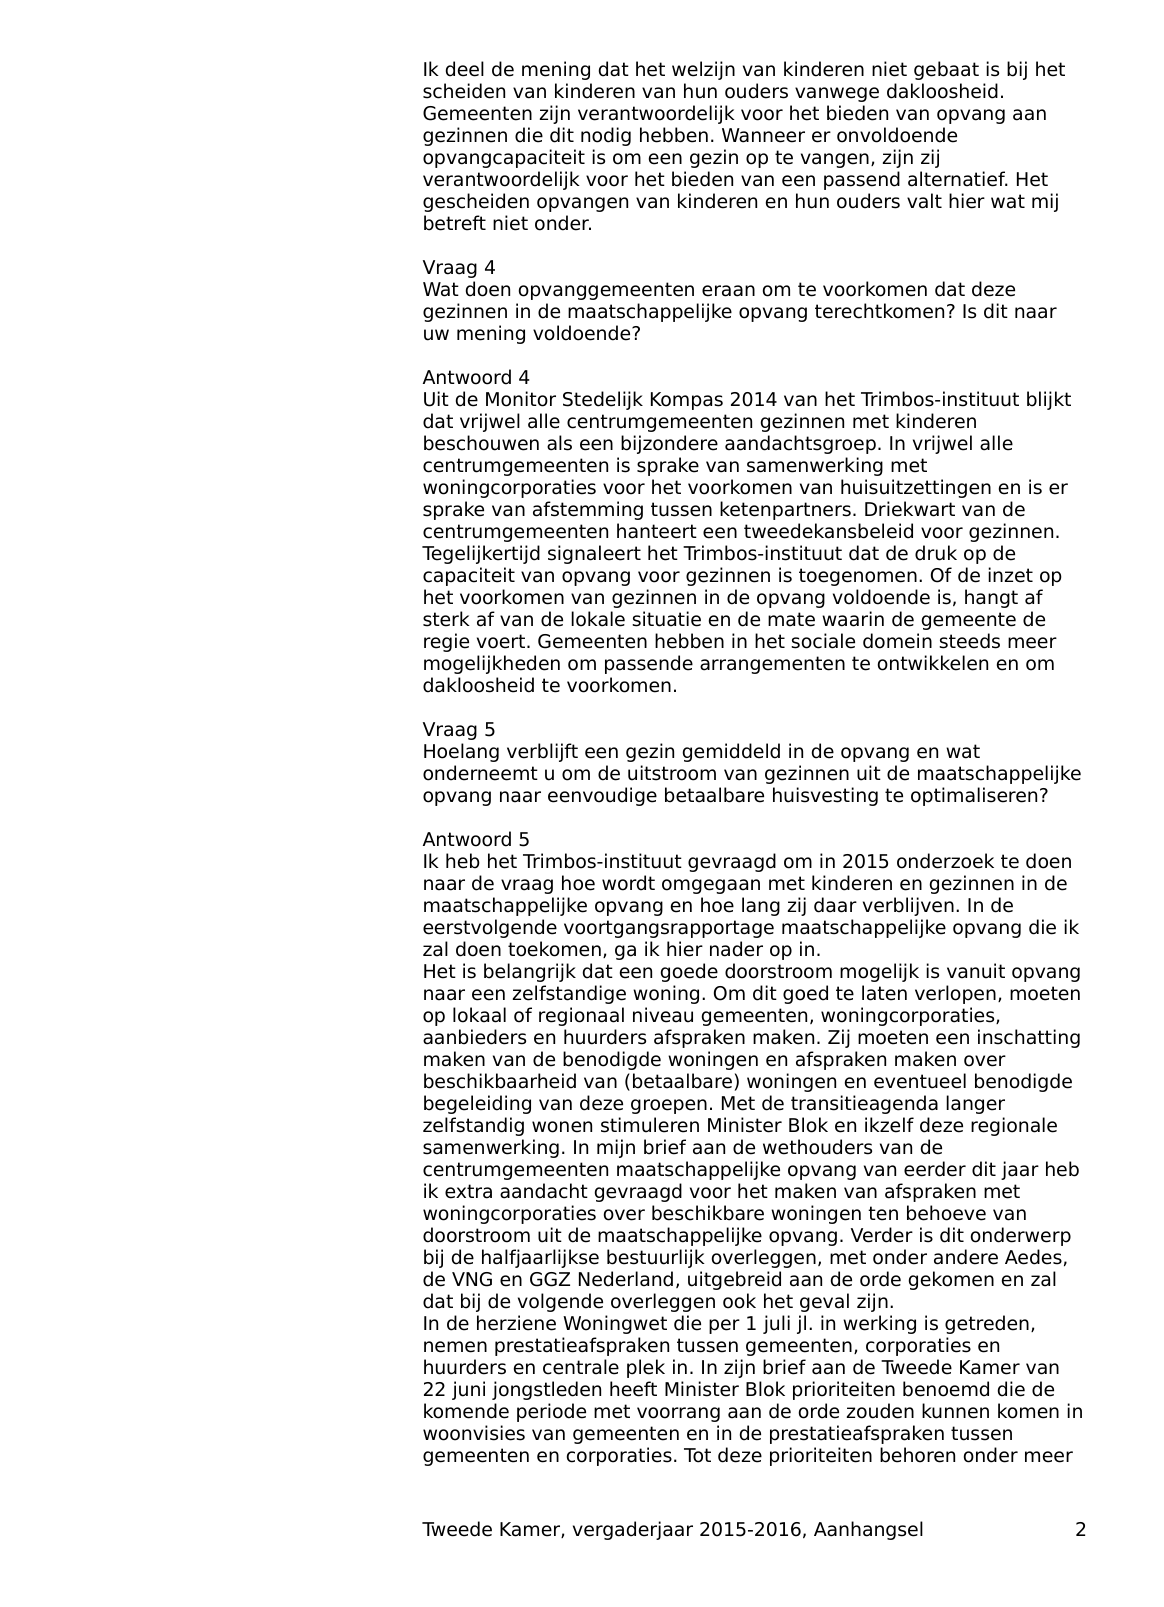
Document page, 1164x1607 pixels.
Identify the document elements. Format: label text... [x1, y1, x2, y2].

text In de herziene Woningwet die per 1 juli jl. in werking is getreden, nemen prestatieafspraken tussen gemeenten, corporaties en huurders en centrale plek in. In zijn brief aan de Tweede Kamer van 22 juni jongstleden heeft Minister Blok prioriteiten benoemd die de komende periode met voorrang aan de orde zouden kunnen komen in woonvisies van gemeenten en in de prestatieafspraken tussen gemeenten en corporaties. Tot deze prioriteiten behoren onder meer [422, 1313, 1087, 1467]
text Ik heb het Trimbos-instituut gevraagd om in 2015 onderzoek te doen naar de vraag hoe wordt omgegaan met kinderen en gezinnen in de maatschappelijke opvang en hoe lang zij daar verblijven. In de eerstvolgende voortgangsrapportage maatschappelijke opvang die ik zal doen toekomen, ga ik hier nader op in. [422, 851, 1087, 961]
text Uit de Monitor Stedelijk Kompas 2014 van het Trimbos-instituut blijkt dat vrijwel alle centrumgemeenten gezinnen met kinderen beschouwen als een bijzondere aandachtsgroep. In vrijwel alle centrumgemeenten is sprake van samenwerking met woningcorporaties voor het voorkomen van huisuitzettingen en is er sprake van afstemming tussen ketenpartners. Driekwart van de centrumgemeenten hanteert een tweedekansbeleid voor gezinnen. Tegelijkertijd signaleert het Trimbos-instituut dat de druk op de capaciteit van opvang voor gezinnen is toegenomen. Of de inzet op het voorkomen van gezinnen in de opvang voldoende is, hangt af sterk af van de lokale situatie en de mate waarin de gemeente de regie voert. Gemeenten hebben in het sociale domein steeds meer mogelijkheden om passende arrangementen te ontwikkelen en om dakloosheid te voorkomen. [422, 389, 1087, 697]
text Het is belangrijk dat een goede doorstroom mogelijk is vanuit opvang naar een zelfstandige woning. Om dit goed te laten verlopen, moeten op lokaal of regionaal niveau gemeenten, woningcorporaties, aanbieders en huurders afspraken maken. Zij moeten een inschatting maken van de benodigde woningen en afspraken maken over beschikbaarheid van (betaalbare) woningen en eventueel benodigde begeleiding van deze groepen. Met de transitieagenda langer zelfstandig wonen stimuleren Minister Blok en ikzelf deze regionale samenwerking. In mijn brief aan de wethouders van de centrumgemeenten maatschappelijke opvang van eerder dit jaar heb ik extra aandacht gevraagd voor het maken van afspraken met woningcorporaties over beschikbare woningen ten behoeve van doorstroom uit de maatschappelijke opvang. Verder is dit onderwerp bij de halfjaarlijkse bestuurlijk overleggen, met onder andere Aedes, de VNG en GGZ Nederland, uitgebreid aan de orde gekomen en zal dat bij de volgende overleggen ook het geval zijn. [422, 961, 1087, 1313]
text Hoelang verblijft een gezin gemiddeld in de opvang en wat onderneemt u om de uitstroom van gezinnen uit de maatschappelijke opvang naar eenvoudige betaalbare huisvesting te optimaliseren? [422, 741, 1087, 807]
text Vraag 4 [422, 257, 1087, 279]
text Antwoord 5 [422, 829, 1087, 851]
text Vraag 5 [422, 719, 1087, 741]
text Ik deel de mening dat het welzijn van kinderen niet gebaat is bij het scheiden van kinderen van hun ouders vanwege dakloosheid. Gemeenten zijn verantwoordelijk voor het bieden van opvang aan gezinnen die dit nodig hebben. Wanneer er onvoldoende opvangcapaciteit is om een gezin op te vangen, zijn zij verantwoordelijk voor het bieden van een passend alternatief. Het gescheiden opvangen van kinderen en hun ouders valt hier wat mij betreft niet onder. [422, 59, 1087, 235]
text Antwoord 4 [422, 367, 1087, 389]
text Wat doen opvanggemeenten eraan om te voorkomen dat deze gezinnen in de maatschappelijke opvang terechtkomen? Is dit naar uw mening voldoende? [422, 279, 1087, 345]
